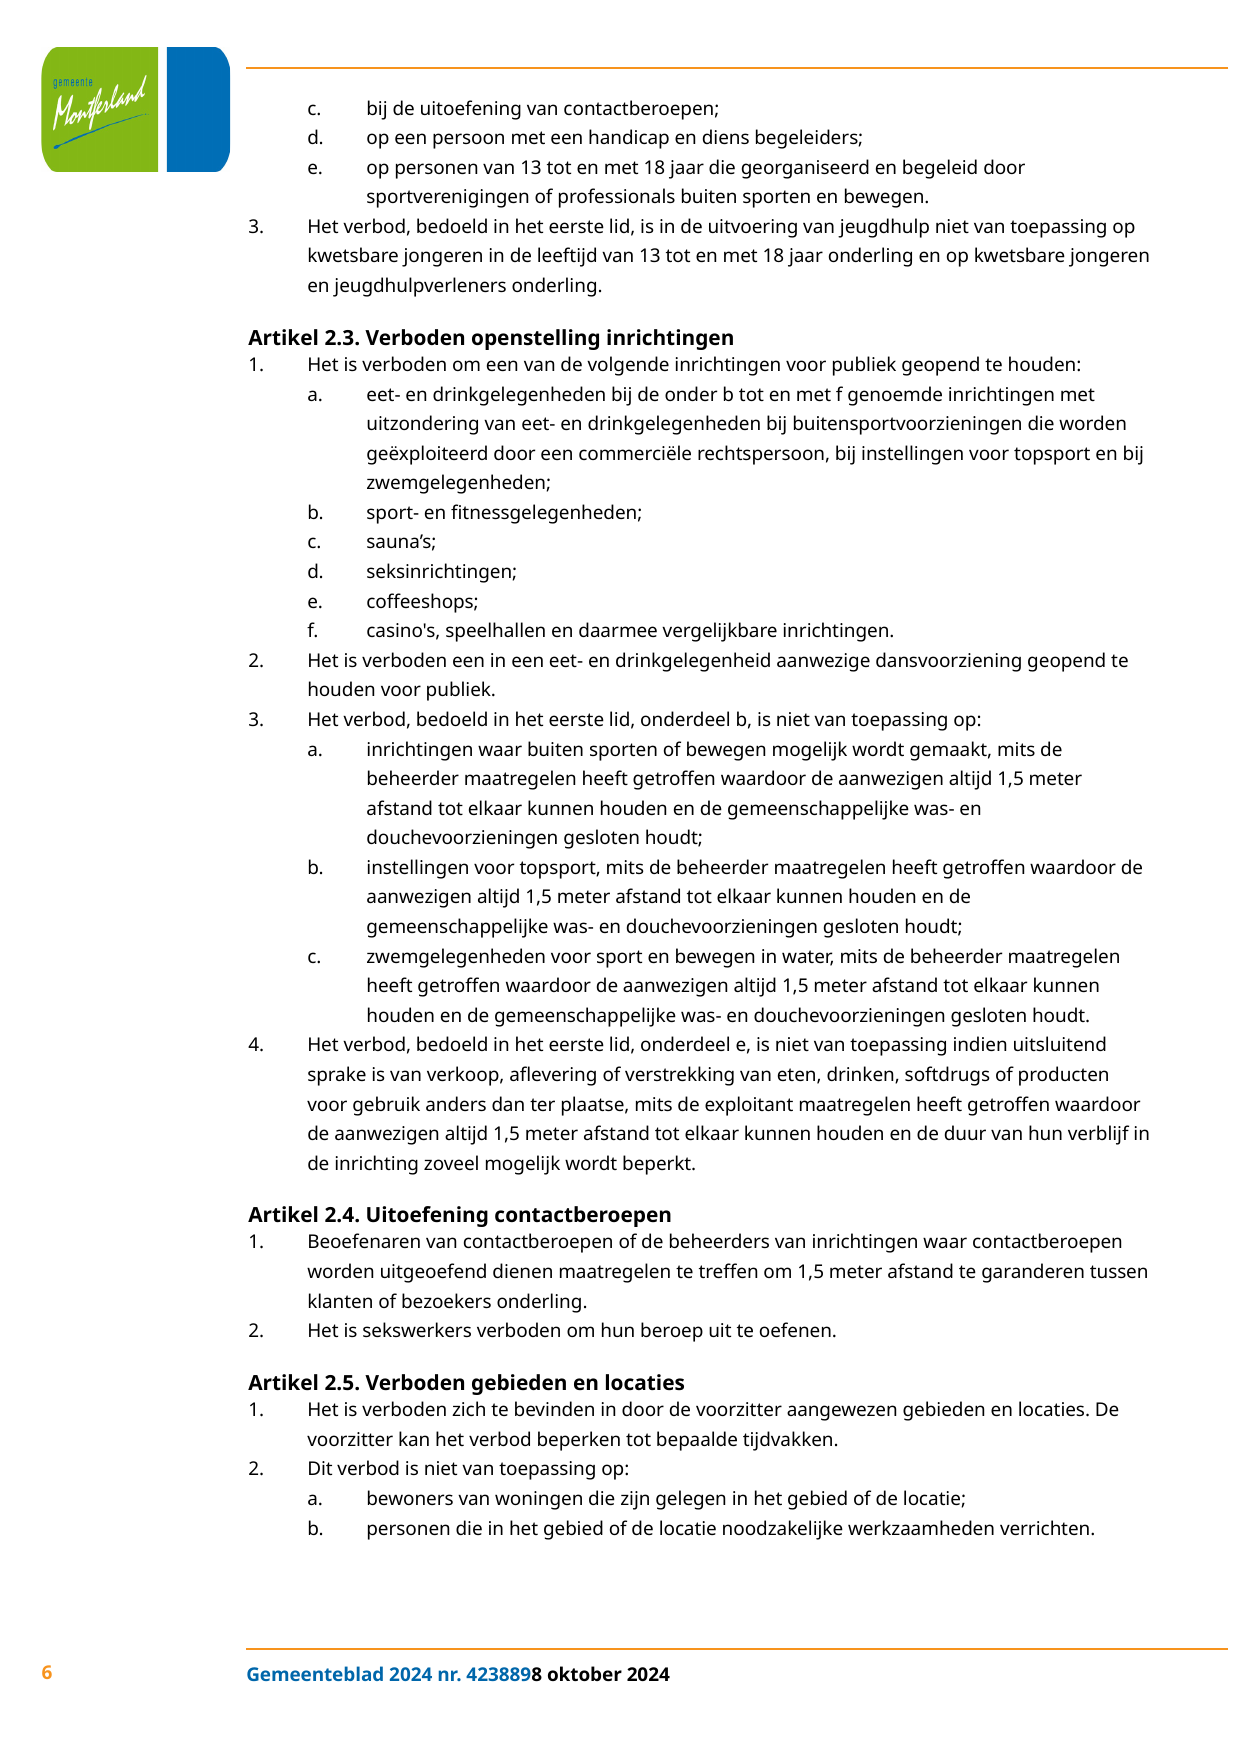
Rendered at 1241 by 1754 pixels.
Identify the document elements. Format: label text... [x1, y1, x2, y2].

picture [41, 47, 231, 172]
list coffeeshops; [307, 588, 1152, 613]
list op een persoon met een handicap en diens begeleiders; [307, 124, 1152, 150]
list Het is verboden om een van de volgende inrichtingen voor publiek geopend te houden: [248, 351, 1152, 377]
text Artikel 2.3. Verboden openstelling inrichtingen [248, 323, 1152, 351]
list op personen van 13 tot en met 18 jaar die georganiseerd en begeleid door sportverenigingen of professionals buiten sporten en bewegen. [307, 154, 1152, 209]
list eet- en drinkgelegenheden bij de onder b tot en met f genoemde inrichtingen met uitzondering van eet- en drinkgelegenheden bij buitensportvoorzieningen die worden geëxploiteerd door een commerciële rechtspersoon, bij instellingen voor topsport en bij zwemgelegenheden; [307, 381, 1152, 495]
list sauna’s; [307, 529, 1152, 554]
list Het is sekswerkers verboden om hun beroep uit te oefenen. [248, 1317, 1152, 1343]
list personen die in het gebied of de locatie noodzakelijke werkzaamheden verrichten. [307, 1515, 1152, 1540]
list inrichtingen waar buiten sporten of bewegen mogelijk wordt gemaakt, mits de beheerder maatregelen heeft getroffen waardoor de aanwezigen altijd 1,5 meter afstand tot elkaar kunnen houden en de gemeenschappelijke was- en douchevoorzieningen gesloten houdt; [307, 736, 1152, 850]
list zwemgelegenheden voor sport en bewegen in water, mits de beheerder maatregelen heeft getroffen waardoor de aanwezigen altijd 1,5 meter afstand tot elkaar kunnen houden en de gemeenschappelijke was- en douchevoorzieningen gesloten houdt. [307, 943, 1152, 1028]
list seksinrichtingen; [307, 558, 1152, 584]
list Het verbod, bedoeld in het eerste lid, onderdeel b, is niet van toepassing op: [248, 706, 1152, 732]
list Dit verbod is niet van toepassing op: [248, 1456, 1152, 1481]
list bewoners van woningen die zijn gelegen in het gebied of de locatie; [307, 1485, 1152, 1511]
list Het verbod, bedoeld in het eerste lid, is in de uitvoering van jeugdhulp niet van toepassing op kwetsbare jongeren in de leeftijd van 13 tot en met 18 jaar onderling en op kwetsbare jongeren en jeugdhulpverleners onderling. [248, 213, 1152, 298]
list Het verbod, bedoeld in het eerste lid, onderdeel e, is niet van toepassing indien uitsluitend sprake is van verkoop, aflevering of verstrekking van eten, drinken, softdrugs of producten voor gebruik anders dan ter plaatse, mits de exploitant maatregelen heeft getroffen waardoor de aanwezigen altijd 1,5 meter afstand tot elkaar kunnen houden en de duur van hun verblijf in de inrichting zoveel mogelijk wordt beperkt. [248, 1032, 1152, 1176]
text Artikel 2.5. Verboden gebieden en locaties [248, 1368, 1152, 1396]
list instellingen voor topsport, mits de beheerder maatregelen heeft getroffen waardoor de aanwezigen altijd 1,5 meter afstand tot elkaar kunnen houden en de gemeenschappelijke was- en douchevoorzieningen gesloten houdt; [307, 854, 1152, 939]
list sport- en fitnessgelegenheden; [307, 499, 1152, 525]
list casino's, speelhallen en daarmee vergelijkbare inrichtingen. [307, 617, 1152, 643]
list Het is verboden een in een eet- en drinkgelegenheid aanwezige dansvoorziening geopend te houden voor publiek. [248, 647, 1152, 702]
list Beoefenaren van contactberoepen of de beheerders van inrichtingen waar contactberoepen worden uitgeoefend dienen maatregelen te treffen om 1,5 meter afstand te garanderen tussen klanten of bezoekers onderling. [248, 1229, 1152, 1314]
list bij de uitoefening van contactberoepen; [307, 95, 1152, 121]
list Het is verboden zich te bevinden in door de voorzitter aangewezen gebieden en locaties. De voorzitter kan het verbod beperken tot bepaalde tijdvakken. [248, 1396, 1152, 1452]
text Artikel 2.4. Uitoefening contactberoepen [248, 1200, 1152, 1229]
